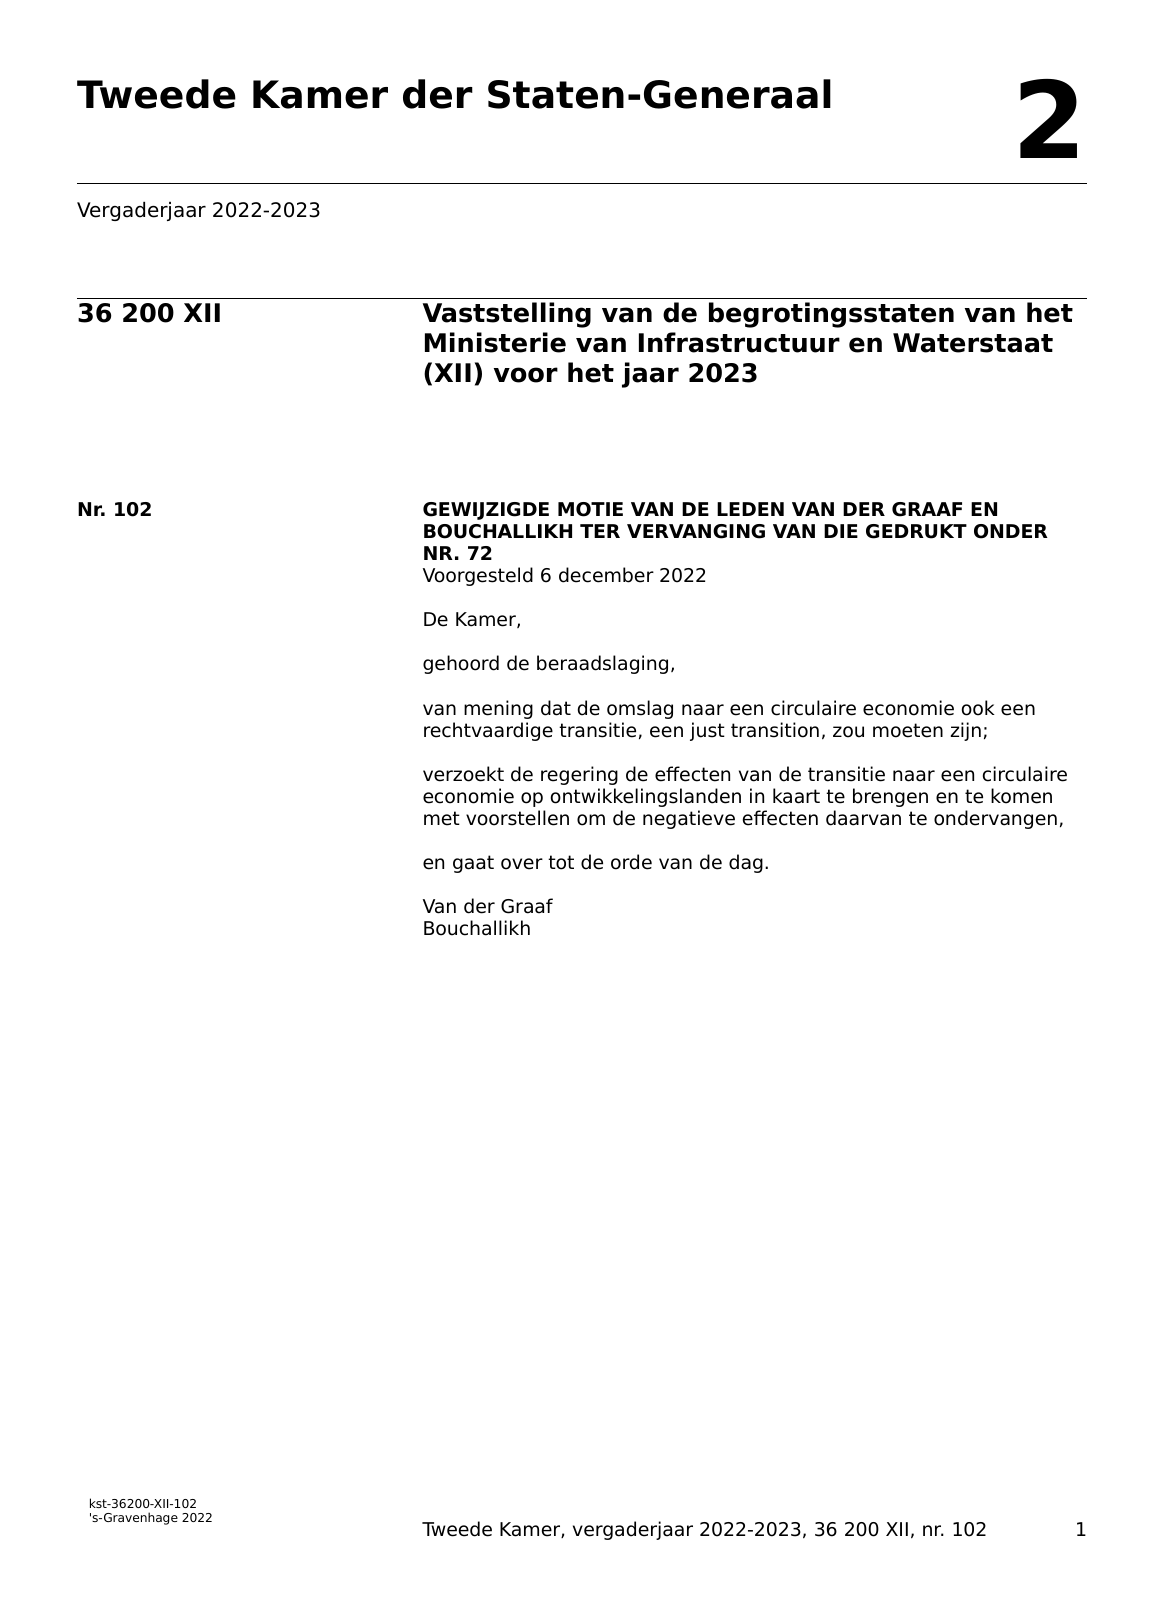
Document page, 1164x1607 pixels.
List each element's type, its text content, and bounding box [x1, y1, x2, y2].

text verzoekt de regering de effecten van de transitie naar een circulaire economie op ontwikkelingslanden in kaart te brengen en te komen met voorstellen om de negatieve effecten daarvan te ondervangen, [422, 764, 1087, 829]
text Van der Graaf [422, 896, 1087, 918]
text Bouchallikh [422, 918, 1087, 940]
text kst-36200-XII-102 [88, 1497, 323, 1511]
text en gaat over tot de orde van de dag. [422, 852, 1087, 874]
table_cell Vergaderjaar 2022-2023 [77, 184, 1087, 298]
text Voorgesteld 6 december 2022 [422, 565, 1087, 587]
table_header Tweede Kamer der Staten-Generaal [77, 59, 886, 183]
text 's-Gravenhage 2022 [88, 1511, 323, 1525]
subtitle Nr. 102 GEWIJZIGDE MOTIE VAN DE LEDEN VAN DER GRAAF EN BOUCHALLIKH TER VERVANGING VAN DIE GEDRUKT ONDER NR. 72 [77, 499, 1087, 565]
table_header 2 [886, 59, 1087, 183]
text gehoord de beraadslaging, [422, 653, 1087, 675]
subtitle 36 200 XII Vaststelling van de begrotingsstaten van het Ministerie van Infrastructuur en Waterstaat (XII) voor het jaar 2023 [77, 299, 1087, 388]
text De Kamer, [422, 609, 1087, 631]
text van mening dat de omslag naar een circulaire economie ook een rechtvaardige transitie, een just transition, zou moeten zijn; [422, 697, 1087, 741]
